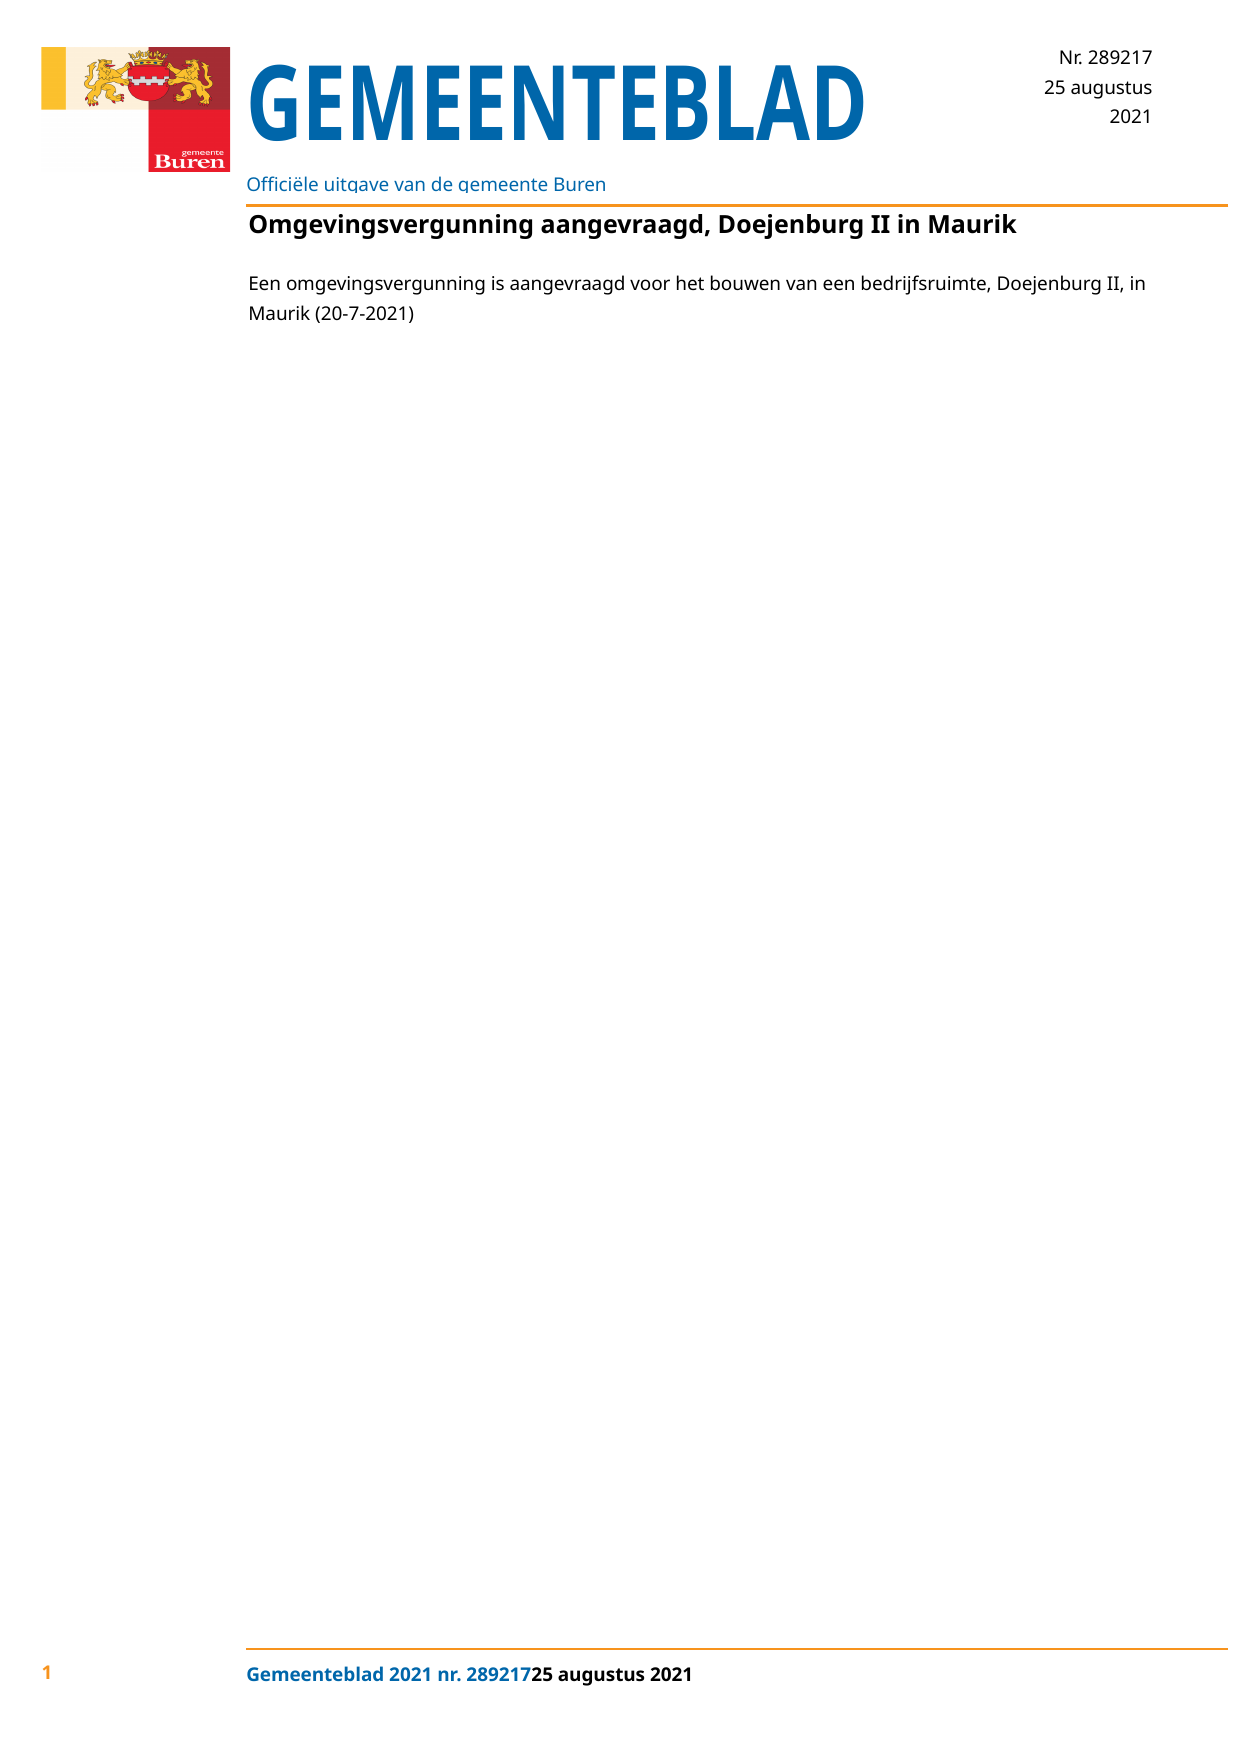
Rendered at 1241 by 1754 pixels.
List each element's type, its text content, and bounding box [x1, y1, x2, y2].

text Een omgevingsvergunning is aangevraagd voor het bouwen van een bedrijfsruimte, Doejenburg II, in Maurik (20-7-2021) [248, 270, 1152, 326]
text Omgevingsvergunning aangevraagd, Doejenburg II in Maurik [248, 207, 1152, 241]
picture [41, 47, 231, 172]
